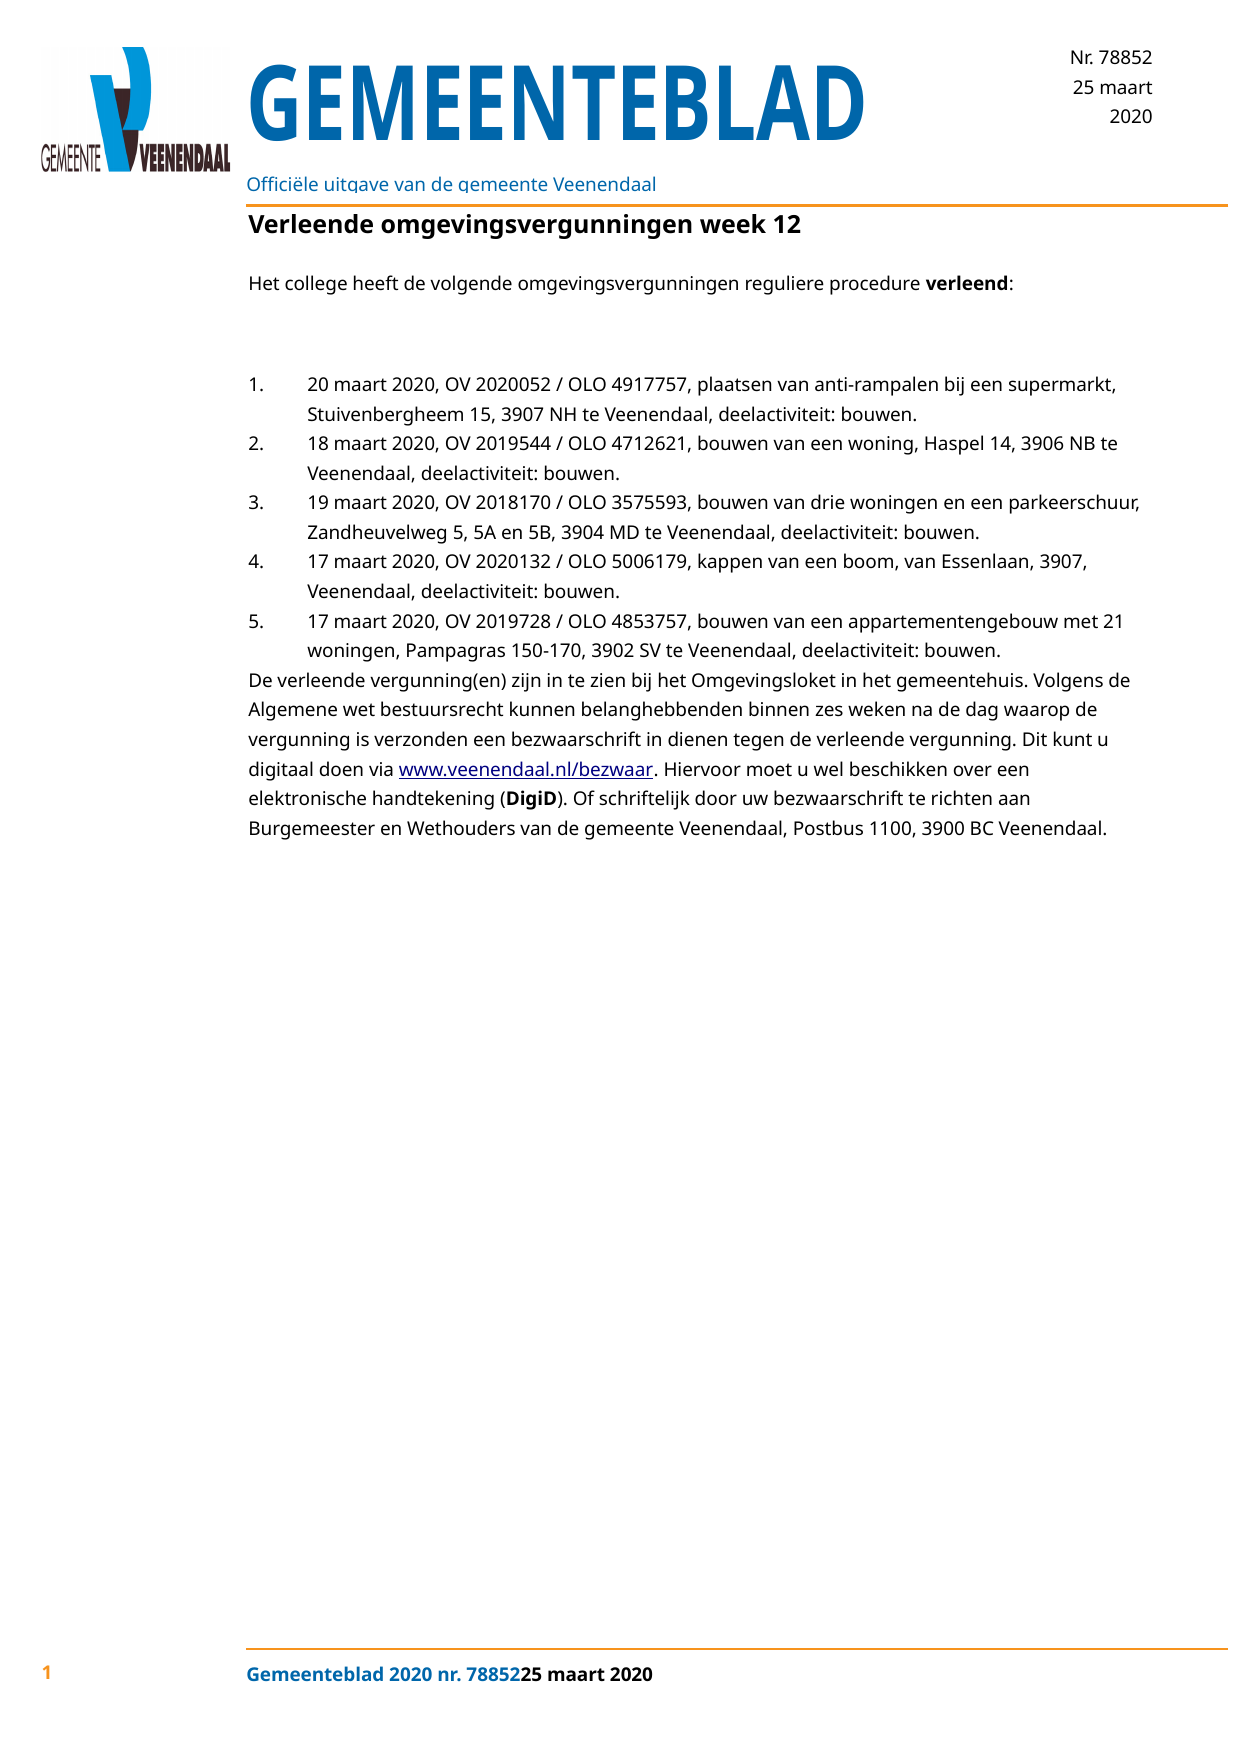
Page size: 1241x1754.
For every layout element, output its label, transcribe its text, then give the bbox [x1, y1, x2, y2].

list 17 maart 2020, OV 2019728 / OLO 4853757, bouwen van een appartementengebouw met 21 woningen, Pampagras 150-170, 3902 SV te Veenendaal, deelactiviteit: bouwen. [248, 608, 1152, 663]
list 18 maart 2020, OV 2019544 / OLO 4712621, bouwen van een woning, Haspel 14, 3906 NB te Veenendaal, deelactiviteit: bouwen. [248, 430, 1152, 486]
text De verleende vergunning(en) zijn in te zien bij het Omgevingsloket in het gemeentehuis. Volgens de Algemene wet bestuursrecht kunnen belanghebbenden binnen zes weken na de dag waarop de vergunning is verzonden een bezwaarschrift in dienen tegen de verleende vergunning. Dit kunt u digitaal doen via www.veenendaal.nl/bezwaar. Hiervoor moet u wel beschikken over een elektronische handtekening (DigiD). Of schriftelijk door uw bezwaarschrift te richten aan Burgemeester en Wethouders van de gemeente Veenendaal, Postbus 1100, 3900 BC Veenendaal. [248, 667, 1152, 841]
list 19 maart 2020, OV 2018170 / OLO 3575593, bouwen van drie woningen en een parkeerschuur, Zandheuvelweg 5, 5A en 5B, 3904 MD te Veenendaal, deelactiviteit: bouwen. [248, 489, 1152, 545]
list 17 maart 2020, OV 2020132 / OLO 5006179, kappen van een boom, van Essenlaan, 3907, Veenendaal, deelactiviteit: bouwen. [248, 549, 1152, 604]
list 20 maart 2020, OV 2020052 / OLO 4917757, plaatsen van anti-rampalen bij een supermarkt, Stuivenbergheem 15, 3907 NH te Veenendaal, deelactiviteit: bouwen. [248, 371, 1152, 426]
picture [41, 47, 130, 172]
text Het college heeft de volgende omgevingsvergunningen reguliere procedure verleend: [248, 270, 1152, 296]
text Verleende omgevingsvergunningen week 12 [248, 207, 1152, 241]
picture [123, 47, 231, 172]
